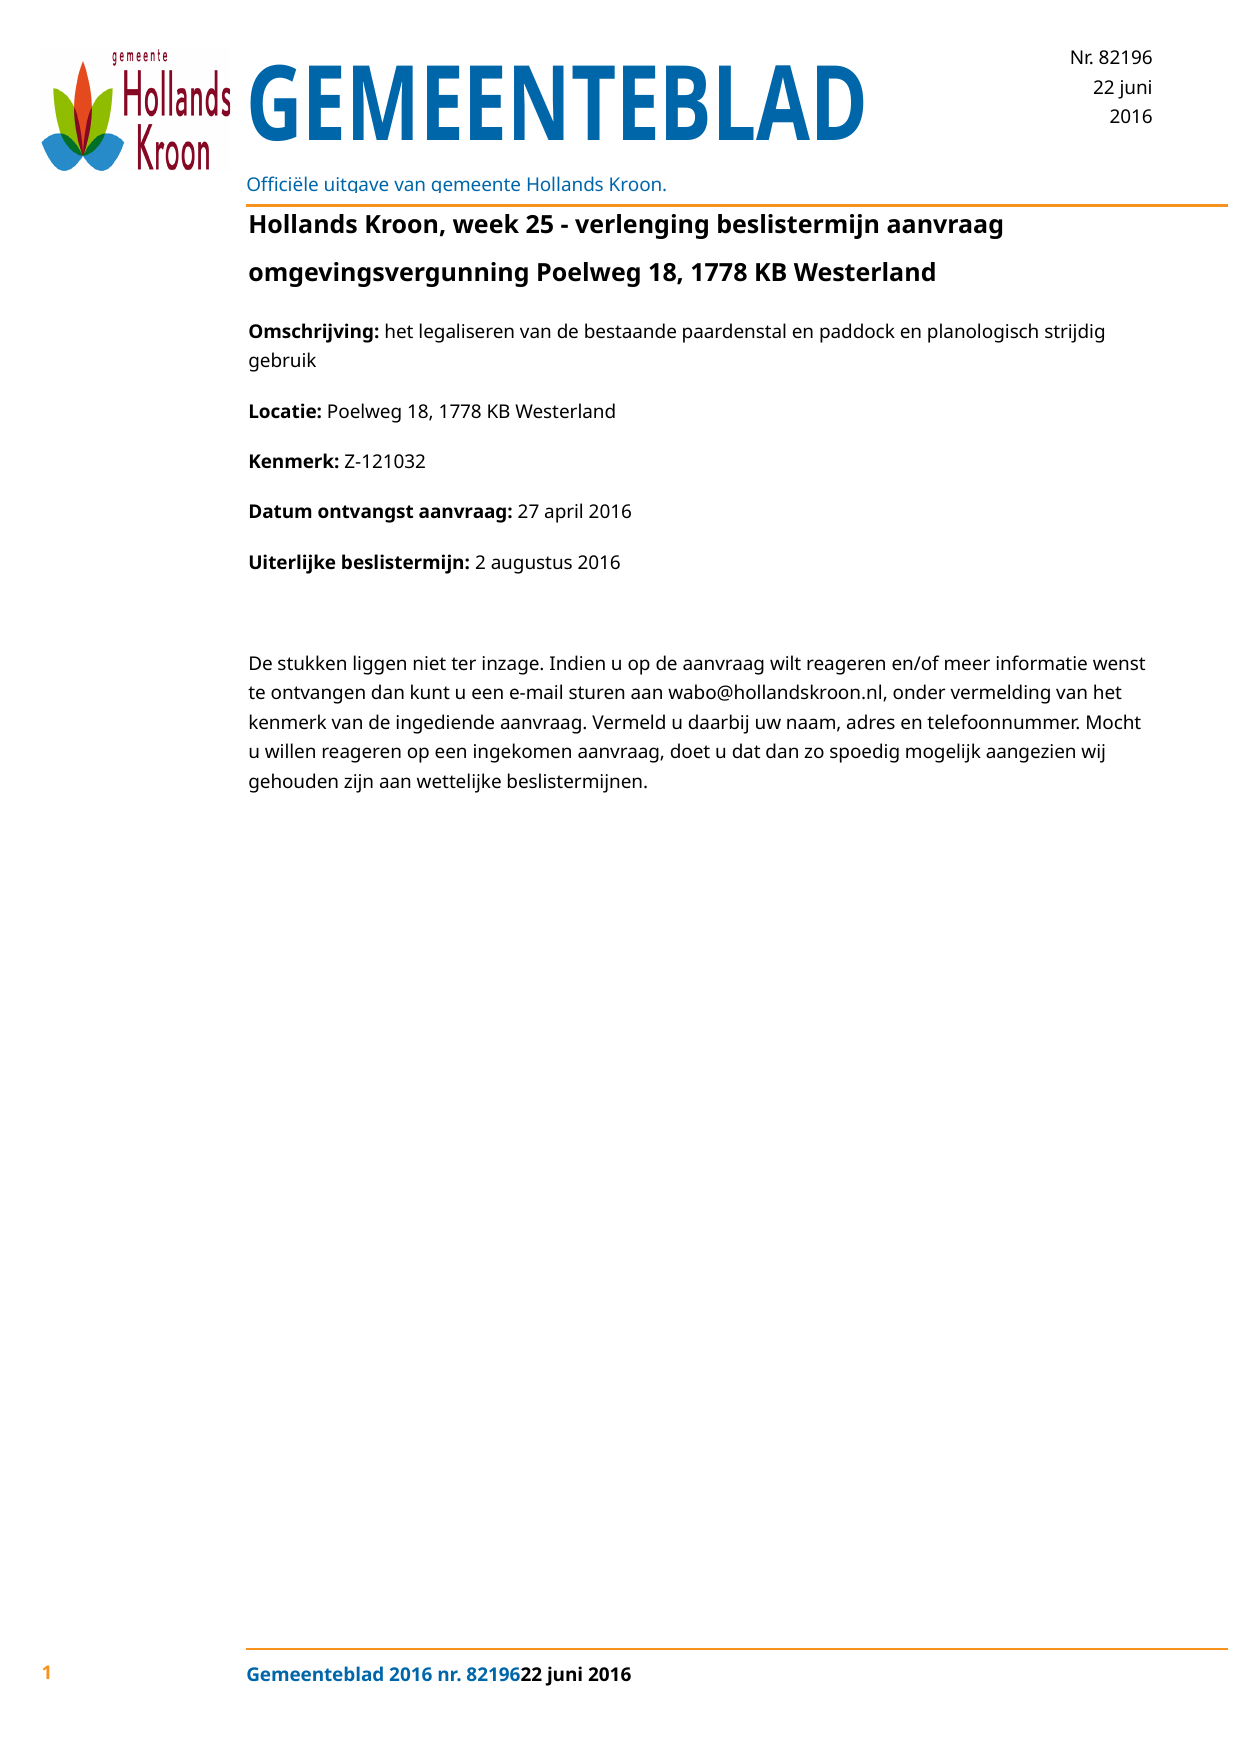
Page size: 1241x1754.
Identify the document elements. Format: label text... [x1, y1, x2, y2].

text Hollands Kroon, week 25 - verlenging beslistermijn aanvraag omgevingsvergunning Poelweg 18, 1778 KB Westerland [248, 207, 1152, 288]
picture [41, 47, 231, 172]
text Locatie: Poelweg 18, 1778 KB Westerland [248, 398, 1152, 424]
text Omschrijving: het legaliseren van de bestaande paardenstal en paddock en planologisch strijdig gebruik [248, 318, 1152, 373]
text Kenmerk: Z-121032 [248, 448, 1152, 474]
text De stukken liggen niet ter inzage. Indien u op de aanvraag wilt reageren en/of meer informatie wenst te ontvangen dan kunt u een e-mail sturen aan wabo@hollandskroon.nl, onder vermelding van het kenmerk van de ingediende aanvraag. Vermeld u daarbij uw naam, adres en telefoonnummer. Mocht u willen reageren op een ingekomen aanvraag, doet u dat dan zo spoedig mogelijk aangezien wij gehouden zijn aan wettelijke beslistermijnen. [248, 650, 1152, 794]
text Datum ontvangst aanvraag: 27 april 2016 [248, 499, 1152, 524]
text Uiterlijke beslistermijn: 2 augustus 2016 [248, 549, 1152, 575]
